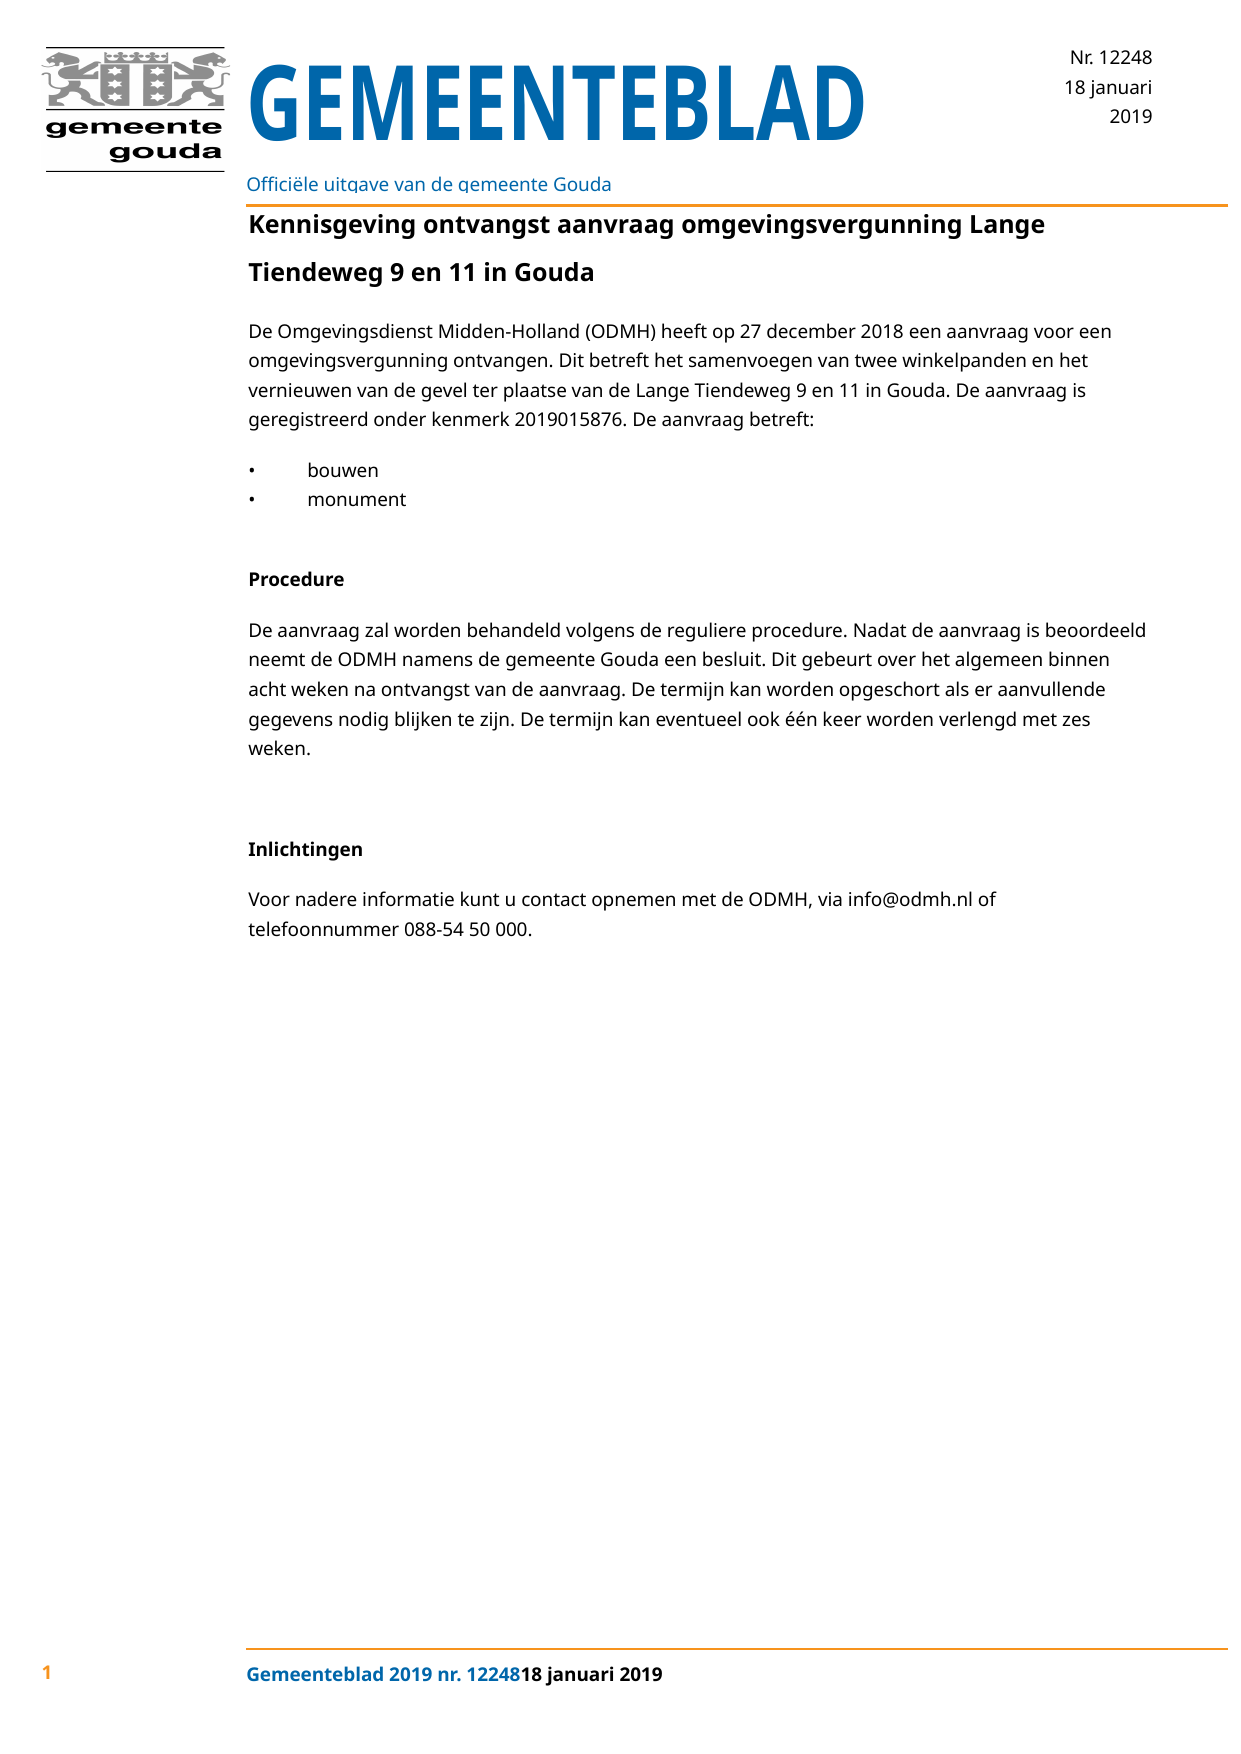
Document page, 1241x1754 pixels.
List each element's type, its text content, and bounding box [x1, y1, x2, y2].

text Voor nadere informatie kunt u contact opnemen met de ODMH, via info@odmh.nl of telefoonnummer 088-54 50 000. [248, 887, 1152, 942]
list bouwen [248, 457, 1152, 483]
list monument [248, 487, 1152, 512]
picture [41, 47, 231, 172]
text De Omgevingsdienst Midden-Holland (ODMH) heeft op 27 december 2018 een aanvraag voor een omgevingsvergunning ontvangen. Dit betreft het samenvoegen van twee winkelpanden en het vernieuwen van de gevel ter plaatse van de Lange Tiendeweg 9 en 11 in Gouda. De aanvraag is geregistreerd onder kenmerk 2019015876. De aanvraag betreft: [248, 318, 1152, 432]
text Inlichtingen [248, 836, 1152, 862]
text Procedure [248, 567, 1152, 592]
text De aanvraag zal worden behandeld volgens de reguliere procedure. Nadat de aanvraag is beoordeeld neemt de ODMH namens de gemeente Gouda een besluit. Dit gebeurt over het algemeen binnen acht weken na ontvangst van de aanvraag. De termijn kan worden opgeschort als er aanvullende gegevens nodig blijken te zijn. De termijn kan eventueel ook één keer worden verlengd met zes weken. [248, 617, 1152, 761]
text Kennisgeving ontvangst aanvraag omgevingsvergunning Lange Tiendeweg 9 en 11 in Gouda [248, 207, 1152, 288]
